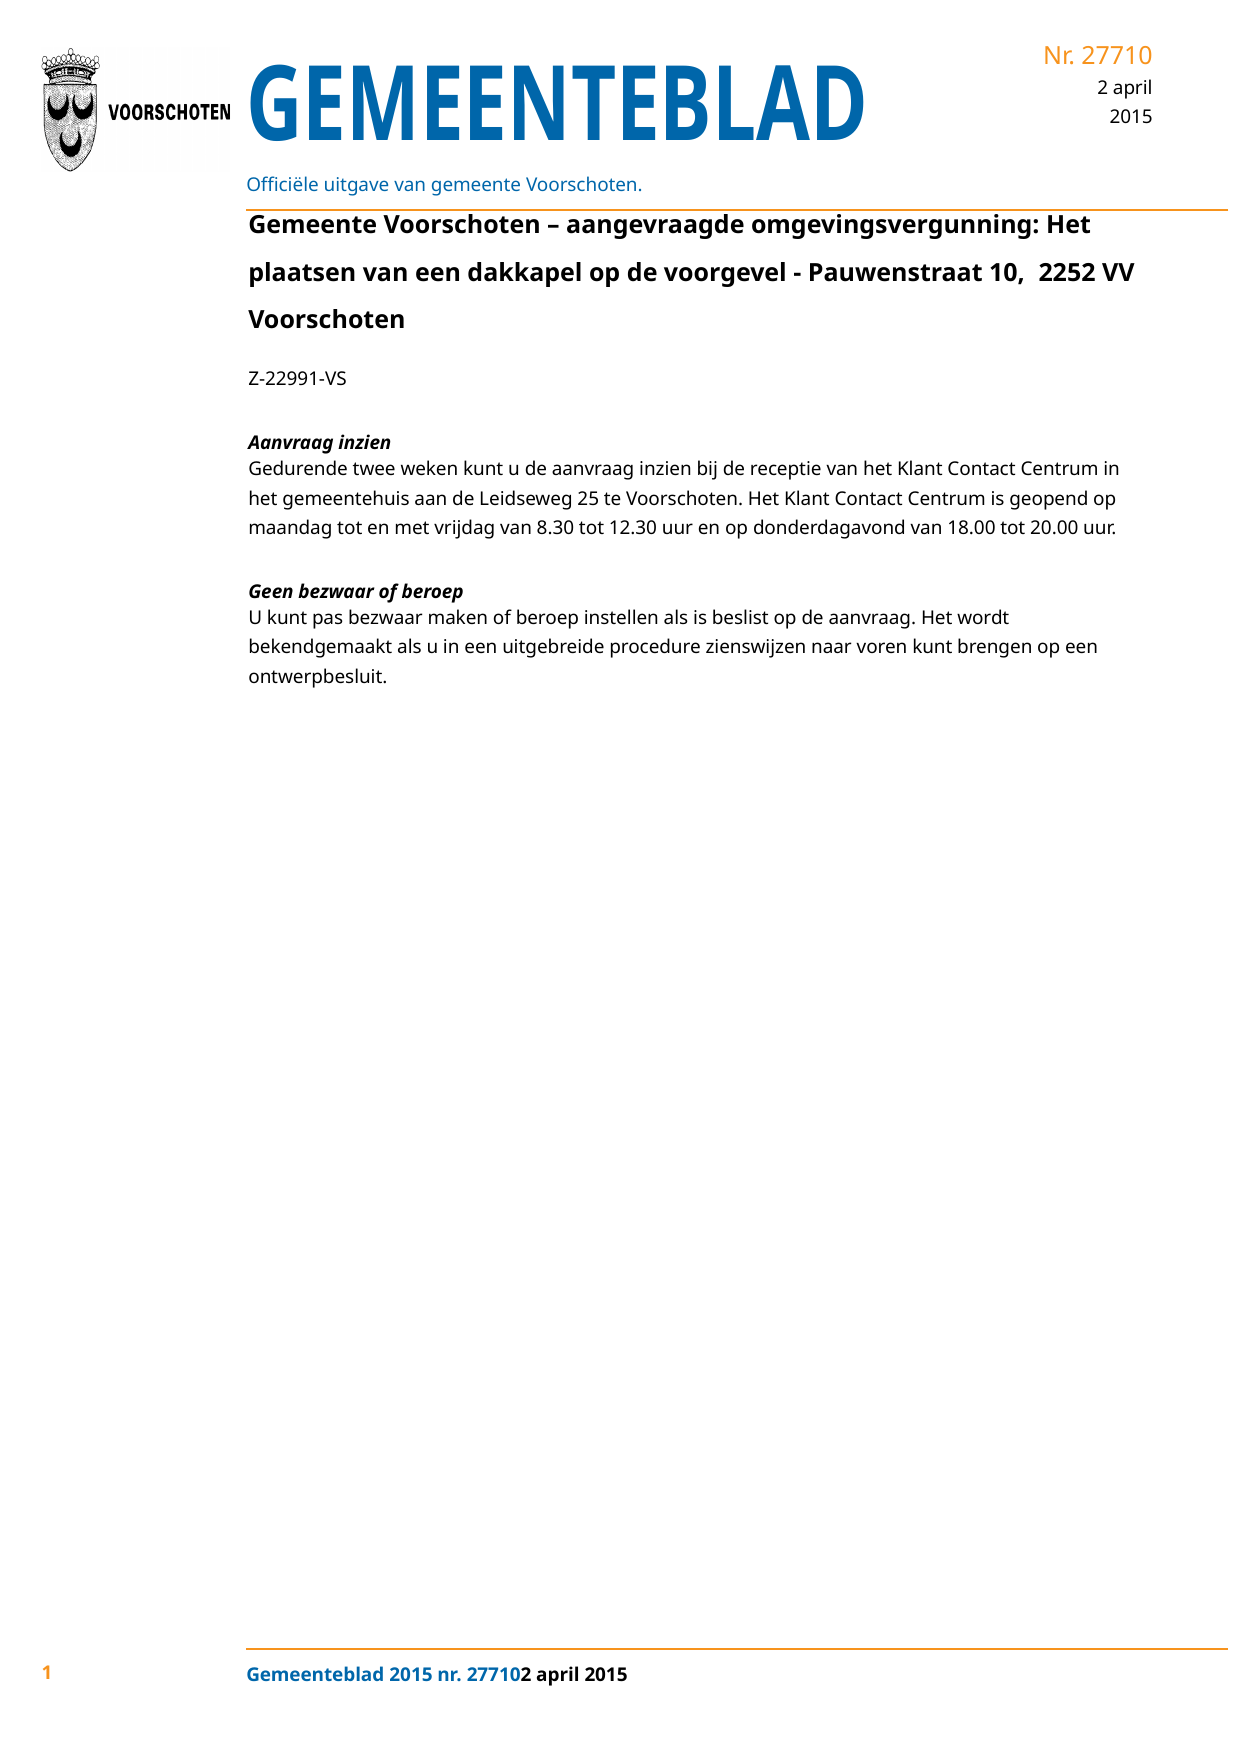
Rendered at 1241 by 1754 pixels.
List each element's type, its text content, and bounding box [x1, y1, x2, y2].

text Z-22991-VS [248, 366, 1152, 391]
text Aanvraag inzien [248, 429, 1152, 455]
text Gemeente Voorschoten – aangevraagde omgevingsvergunning: Het plaatsen van een dakkapel op de voorgevel - Pauwenstraat 10, 2252 VV Voorschoten [248, 211, 1152, 336]
text U kunt pas bezwaar maken of beroep instellen als is beslist op de aanvraag. Het wordt bekendgemaakt als u in een uitgebreide procedure zienswijzen naar voren kunt brengen op een ontwerpbesluit. [248, 604, 1152, 689]
picture [41, 47, 231, 172]
text Gedurende twee weken kunt u de aanvraag inzien bij de receptie van het Klant Contact Centrum in het gemeentehuis aan de Leidseweg 25 te Voorschoten. Het Klant Contact Centrum is geopend op maandag tot en met vrijdag van 8.30 tot 12.30 uur en op donderdagavond van 18.00 tot 20.00 uur. [248, 455, 1152, 540]
text Geen bezwaar of beroep [248, 578, 1152, 604]
